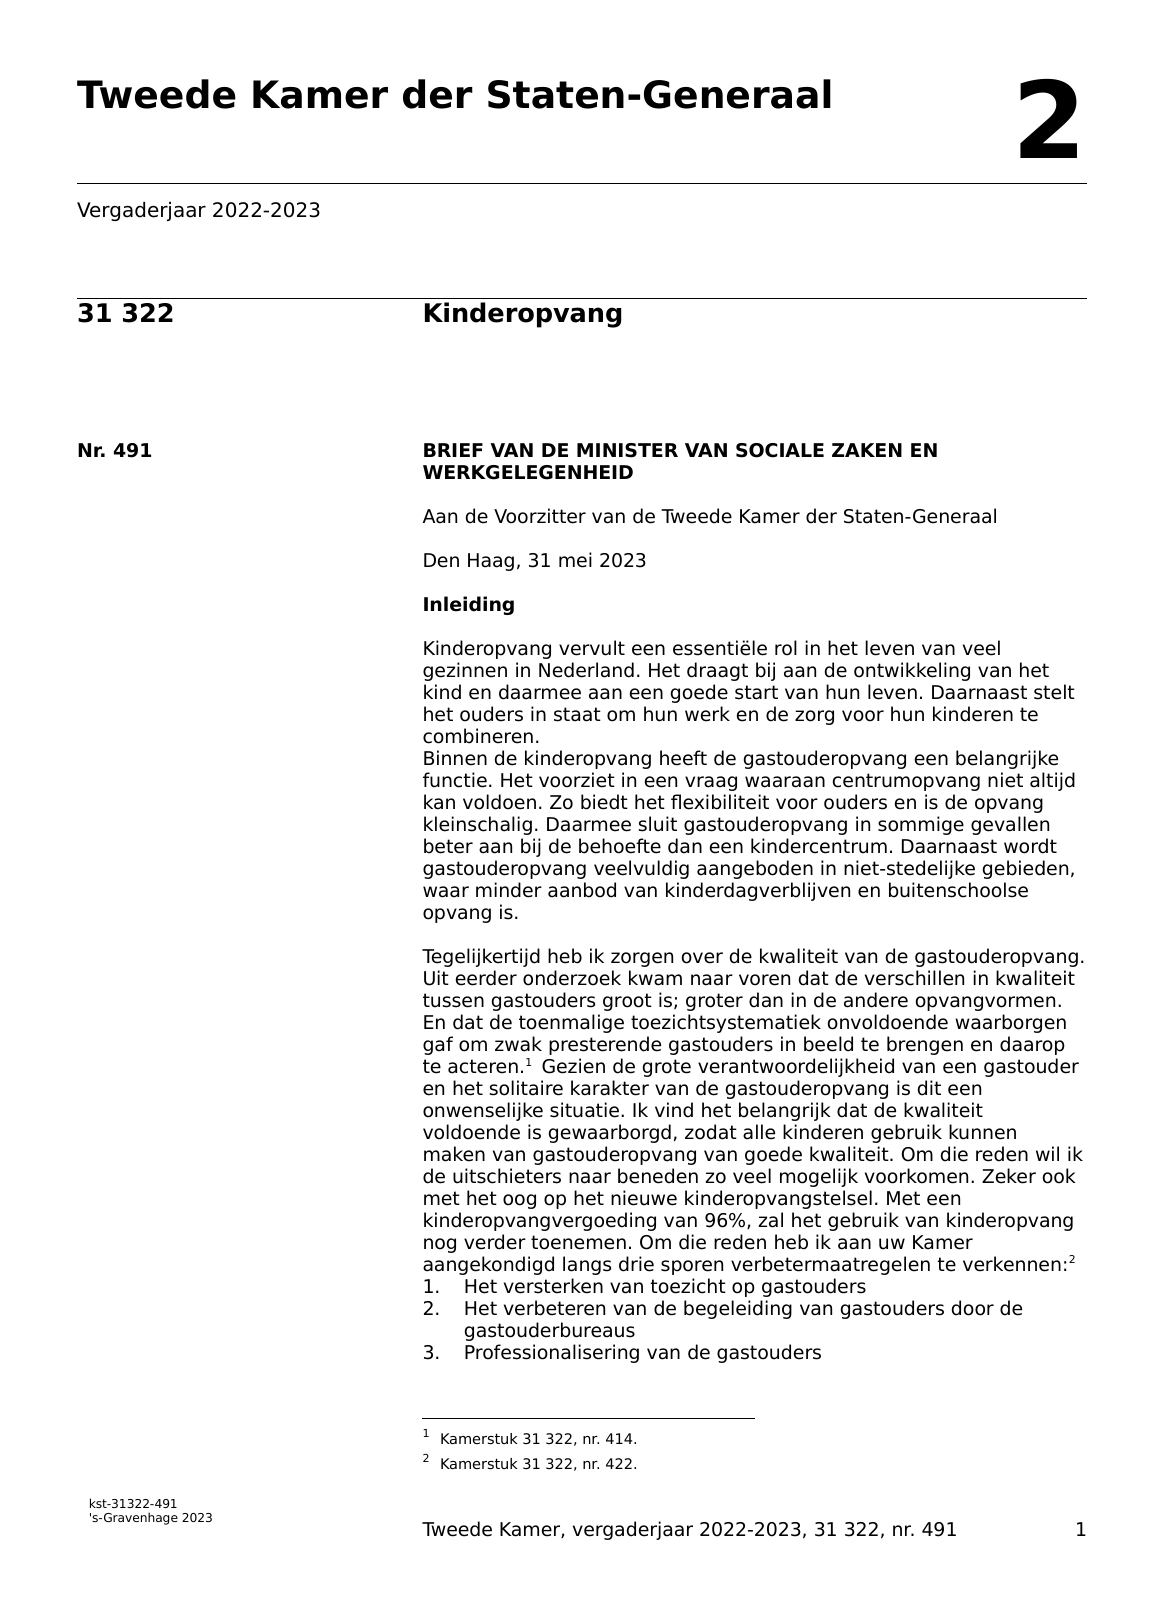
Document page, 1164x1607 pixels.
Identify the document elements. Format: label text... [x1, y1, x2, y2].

text 2. Het verbeteren van de begeleiding van gastouders door de gastouderbureaus [422, 1298, 1087, 1342]
subtitle Inleiding [422, 594, 1087, 616]
text Kamerstuk 31 322, nr. 414. [422, 1427, 1087, 1449]
text Den Haag, 31 mei 2023 [422, 550, 1087, 572]
text Kamerstuk 31 322, nr. 422. [422, 1452, 1087, 1474]
table_header 2 [886, 59, 1087, 183]
text Tegelijkertijd heb ik zorgen over de kwaliteit van de gastouderopvang. Uit eerder onderzoek kwam naar voren dat de verschillen in kwaliteit tussen gastouders groot is; groter dan in de andere opvangvormen. En dat de toenmalige toezichtsystematiek onvoldoende waarborgen gaf om zwak presterende gastouders in beeld te brengen en daarop te acteren. Gezien de grote verantwoordelijkheid van een gastouder en het solitaire karakter van de gastouderopvang is dit een onwenselijke situatie. Ik vind het belangrijk dat de kwaliteit voldoende is gewaarborgd, zodat alle kinderen gebruik kunnen maken van gastouderopvang van goede kwaliteit. Om die reden wil ik de uitschieters naar beneden zo veel mogelijk voorkomen. Zeker ook met het oog op het nieuwe kinderopvangstelsel. Met een kinderopvangvergoeding van 96%, zal het gebruik van kinderopvang nog verder toenemen. Om die reden heb ik aan uw Kamer aangekondigd langs drie sporen verbetermaatregelen te verkennen: [422, 946, 1087, 1276]
subtitle Nr. 491 BRIEF VAN DE MINISTER VAN SOCIALE ZAKEN EN WERKGELEGENHEID [77, 440, 1087, 484]
text 's-Gravenhage 2023 [88, 1511, 323, 1525]
text Aan de Voorzitter van de Tweede Kamer der Staten-Generaal [422, 506, 1087, 528]
text Binnen de kinderopvang heeft de gastouderopvang een belangrijke functie. Het voorziet in een vraag waaraan centrumopvang niet altijd kan voldoen. Zo biedt het flexibiliteit voor ouders en is de opvang kleinschalig. Daarmee sluit gastouderopvang in sommige gevallen beter aan bij de behoefte dan een kindercentrum. Daarnaast wordt gastouderopvang veelvuldig aangeboden in niet-stedelijke gebieden, waar minder aanbod van kinderdagverblijven en buitenschoolse opvang is. [422, 748, 1087, 924]
subtitle 31 322 Kinderopvang [77, 299, 1087, 329]
table_cell Vergaderjaar 2022-2023 [77, 184, 1087, 298]
text Kinderopvang vervult een essentiële rol in het leven van veel gezinnen in Nederland. Het draagt bij aan de ontwikkeling van het kind en daarmee aan een goede start van hun leven. Daarnaast stelt het ouders in staat om hun werk en de zorg voor hun kinderen te combineren. [422, 638, 1087, 748]
text 3. Professionalisering van de gastouders [422, 1342, 1087, 1364]
text kst-31322-491 [88, 1497, 323, 1511]
table_header Tweede Kamer der Staten-Generaal [77, 59, 886, 183]
text 1. Het versterken van toezicht op gastouders [422, 1276, 1087, 1298]
